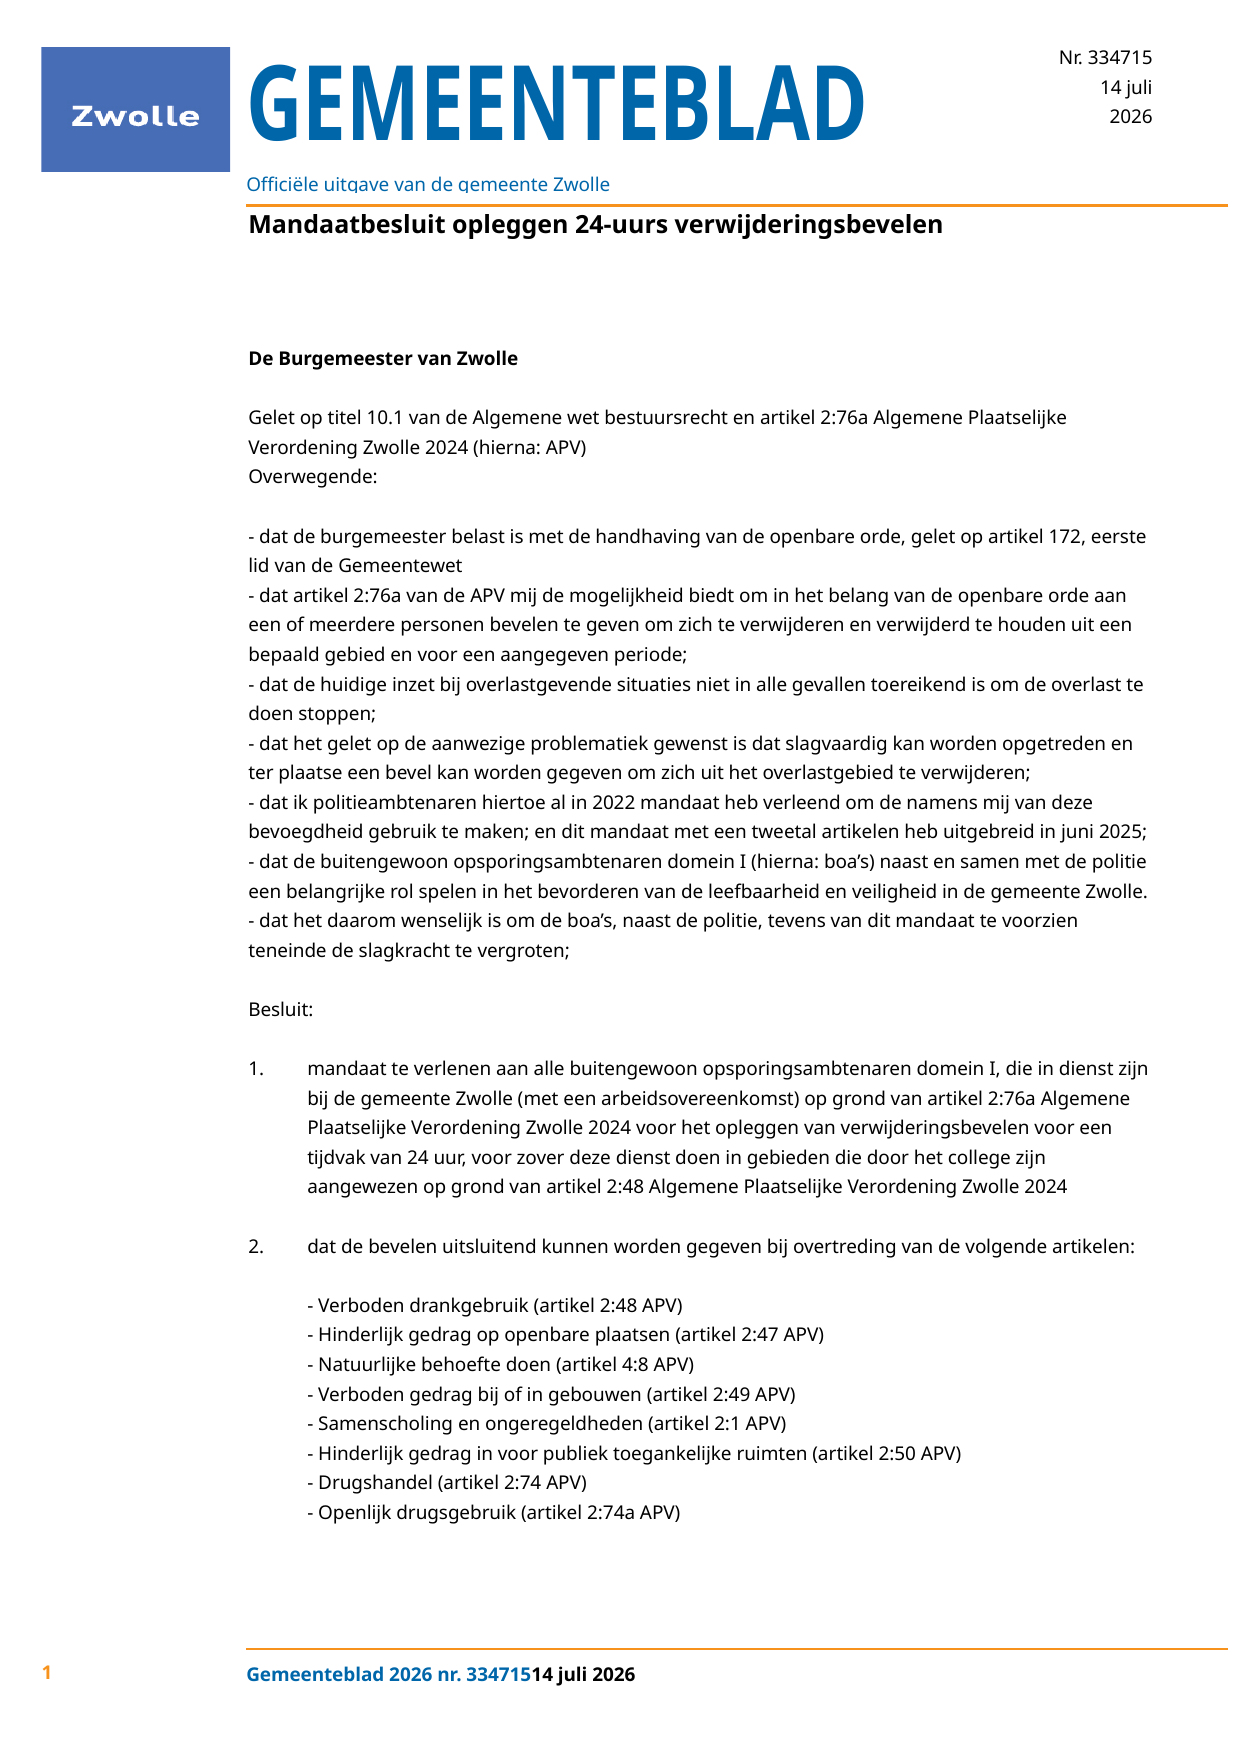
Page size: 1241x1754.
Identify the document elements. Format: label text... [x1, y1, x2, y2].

text - dat het daarom wenselijk is om de boa’s, naast de politie, tevens van dit mandaat te voorzien teneinde de slagkracht te vergroten; [248, 907, 1152, 963]
text - dat de buitengewoon opsporingsambtenaren domein I (hierna: boa’s) naast en samen met de politie een belangrijke rol spelen in het bevorderen van de leefbaarheid en veiligheid in de gemeente Zwolle. [248, 848, 1152, 903]
text Mandaatbesluit opleggen 24-uurs verwijderingsbevelen [248, 207, 1152, 241]
text - dat de huidige inzet bij overlastgevende situaties niet in alle gevallen toereikend is om de overlast te doen stoppen; [248, 671, 1152, 726]
list - Hinderlijk gedrag in voor publiek toegankelijke ruimten (artikel 2:50 APV) [248, 1440, 1152, 1466]
text - dat ik politieambtenaren hiertoe al in 2022 mandaat heb verleend om de namens mij van deze bevoegdheid gebruik te maken; en dit mandaat met een tweetal artikelen heb uitgebreid in juni 2025; [248, 789, 1152, 844]
picture [41, 47, 231, 172]
text - dat het gelet op de aanwezige problematiek gewenst is dat slagvaardig kan worden opgetreden en ter plaatse een bevel kan worden gegeven om zich uit het overlastgebied te verwijderen; [248, 730, 1152, 785]
text Gelet op titel 10.1 van de Algemene wet bestuursrecht en artikel 2:76a Algemene Plaatselijke Verordening Zwolle 2024 (hierna: APV) [248, 404, 1152, 460]
list - Samenscholing en ongeregeldheden (artikel 2:1 APV) [248, 1410, 1152, 1436]
list - Natuurlijke behoefte doen (artikel 4:8 APV) [248, 1351, 1152, 1377]
list mandaat te verlenen aan alle buitengewoon opsporingsambtenaren domein I, die in dienst zijn bij de gemeente Zwolle (met een arbeidsovereenkomst) op grond van artikel 2:76a Algemene Plaatselijke Verordening Zwolle 2024 voor het opleggen van verwijderingsbevelen voor een tijdvak van 24 uur, voor zover deze dienst doen in gebieden die door het college zijn aangewezen op grond van artikel 2:48 Algemene Plaatselijke Verordening Zwolle 2024 [248, 1055, 1152, 1199]
text - dat artikel 2:76a van de APV mij de mogelijkheid biedt om in het belang van de openbare orde aan een of meerdere personen bevelen te geven om zich te verwijderen en verwijderd te houden uit een bepaald gebied en voor een aangegeven periode; [248, 582, 1152, 667]
text Besluit: [248, 996, 1152, 1022]
text - dat de burgemeester belast is met de handhaving van de openbare orde, gelet op artikel 172, eerste lid van de Gemeentewet [248, 523, 1152, 578]
text Overwegende: [248, 464, 1152, 489]
list - Hinderlijk gedrag op openbare plaatsen (artikel 2:47 APV) [248, 1322, 1152, 1347]
list - Verboden gedrag bij of in gebouwen (artikel 2:49 APV) [248, 1381, 1152, 1406]
list - Openlijk drugsgebruik (artikel 2:74a APV) [248, 1499, 1152, 1525]
list - Drugshandel (artikel 2:74 APV) [248, 1469, 1152, 1495]
list - Verboden drankgebruik (artikel 2:48 APV) [248, 1292, 1152, 1318]
list dat de bevelen uitsluitend kunnen worden gegeven bij overtreding van de volgende artikelen: [248, 1233, 1152, 1258]
text De Burgemeester van Zwolle [248, 345, 1152, 371]
